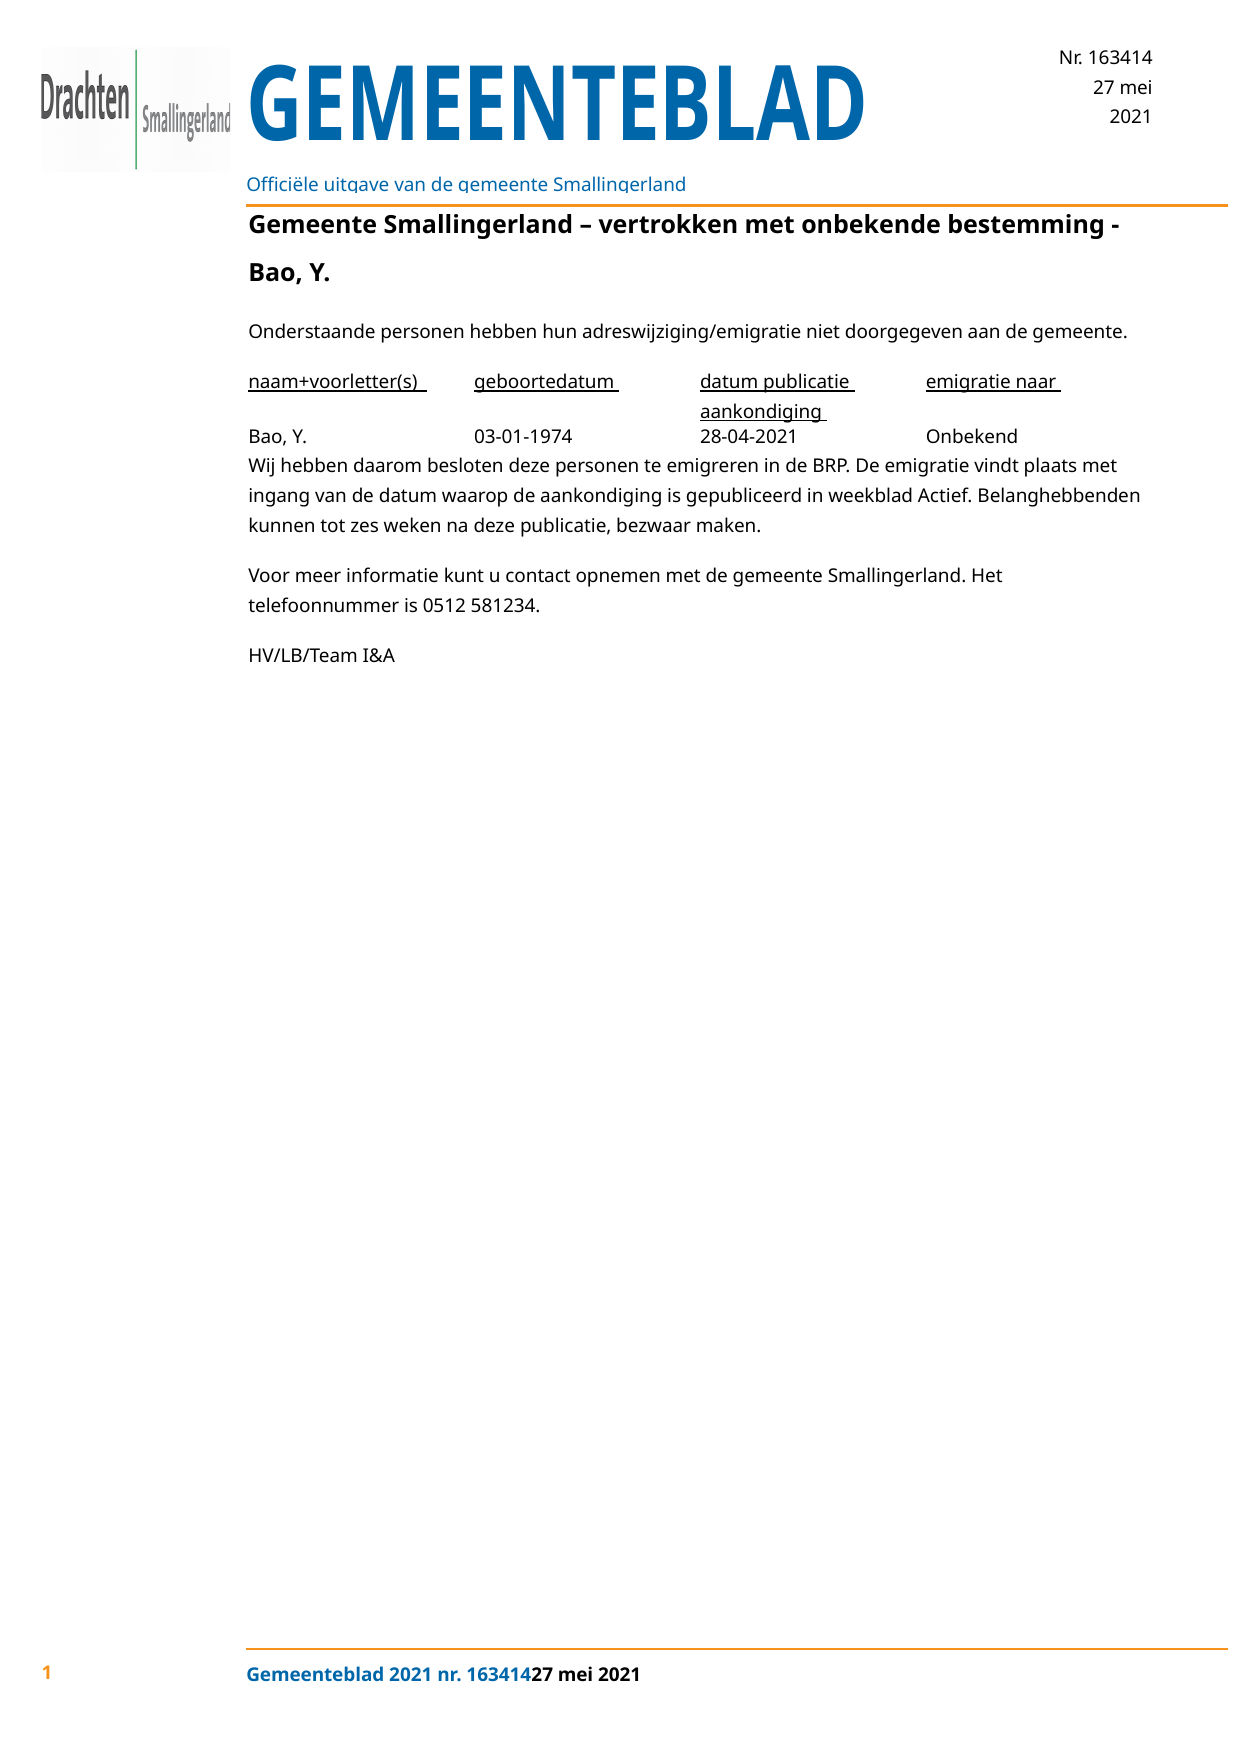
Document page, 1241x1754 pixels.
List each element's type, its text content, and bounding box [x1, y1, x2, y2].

text Gemeente Smallingerland – vertrokken met onbekende bestemming - Bao, Y. [248, 207, 1152, 288]
table_cell 28-04-2021 [700, 424, 926, 449]
table_header naam+voorletter(s) [248, 369, 474, 424]
text Wij hebben daarom besloten deze personen te emigreren in de BRP. De emigratie vindt plaats met ingang van de datum waarop de aankondiging is gepubliceerd in weekblad Actief. Belanghebbenden kunnen tot zes weken na deze publicatie, bezwaar maken. [248, 453, 1152, 538]
table_header geboortedatum [474, 369, 700, 424]
table_cell 03-01-1974 [474, 424, 700, 449]
table_header datum publicatie aankondiging [700, 369, 926, 424]
table_cell Onbekend [926, 424, 1152, 449]
table_header emigratie naar [926, 369, 1152, 424]
text HV/LB/Team I&A [248, 642, 1152, 668]
text Voor meer informatie kunt u contact opnemen met de gemeente Smallingerland. Het telefoonnummer is 0512 581234. [248, 562, 1152, 618]
picture [41, 47, 231, 172]
table_cell Bao, Y. [248, 424, 474, 449]
text Onderstaande personen hebben hun adreswijziging/emigratie niet doorgegeven aan de gemeente. [248, 318, 1152, 344]
